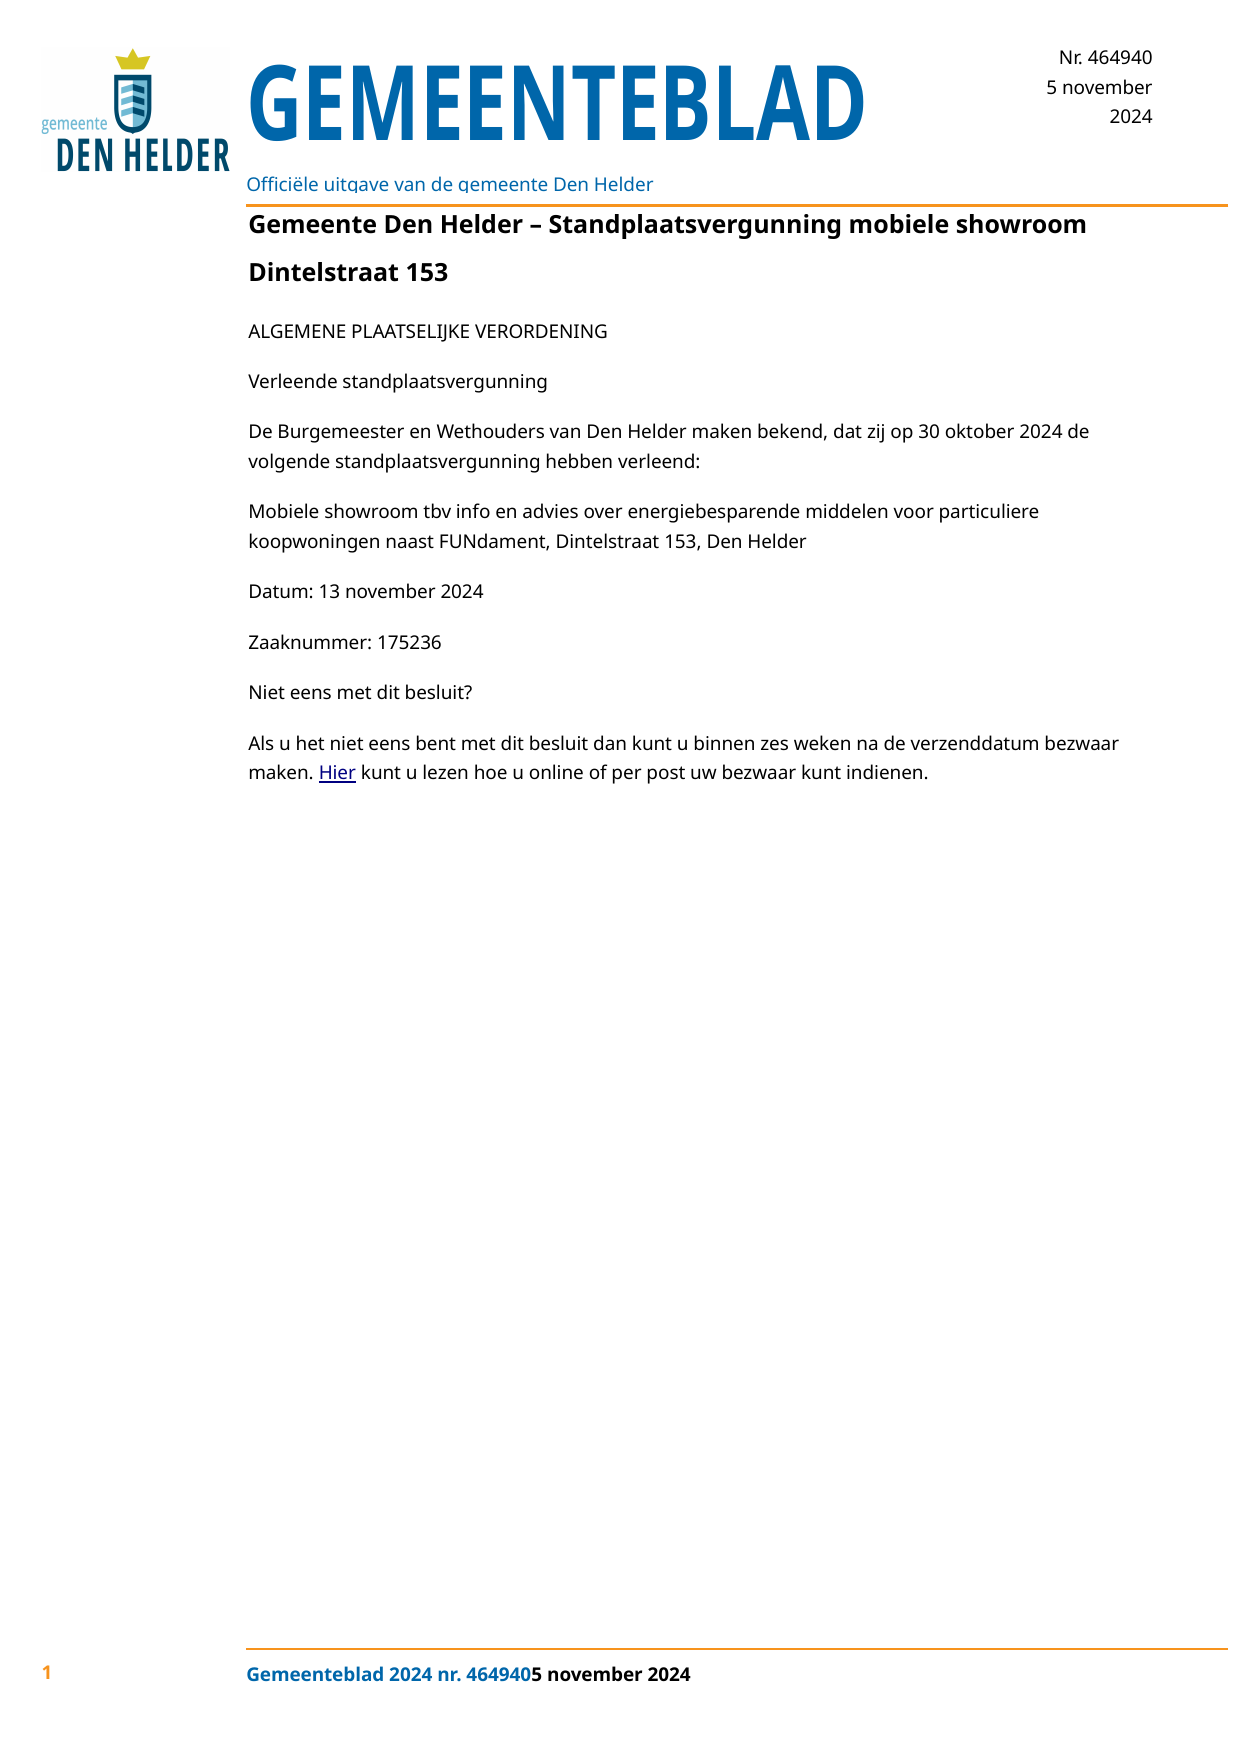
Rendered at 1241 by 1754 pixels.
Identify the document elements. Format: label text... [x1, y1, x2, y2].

text Als u het niet eens bent met dit besluit dan kunt u binnen zes weken na de verzenddatum bezwaar maken. Hier kunt u lezen hoe u online of per post uw bezwaar kunt indienen. [248, 730, 1152, 785]
text Zaaknummer: 175236 [248, 629, 1152, 655]
picture [63, 144, 68, 165]
text De Burgemeester en Wethouders van Den Helder maken bekend, dat zij op 30 oktober 2024 de volgende standplaatsvergunning hebben verleend: [248, 419, 1152, 474]
text ALGEMENE PLAATSELIJKE VERORDENING [248, 318, 1152, 344]
text Gemeente Den Helder – Standplaatsvergunning mobiele showroom Dintelstraat 153 [248, 207, 1152, 288]
text Niet eens met dit besluit? [248, 679, 1152, 705]
picture [182, 144, 187, 165]
picture [130, 157, 135, 172]
picture [100, 154, 106, 172]
text Mobiele showroom tbv info en advies over energiebesparende middelen voor particuliere koopwoningen naast FUNdament, Dintelstraat 153, Den Helder [248, 499, 1152, 554]
picture [220, 160, 224, 172]
picture [41, 47, 231, 172]
text Verleende standplaatsvergunning [248, 368, 1152, 394]
text Datum: 13 november 2024 [248, 579, 1152, 604]
